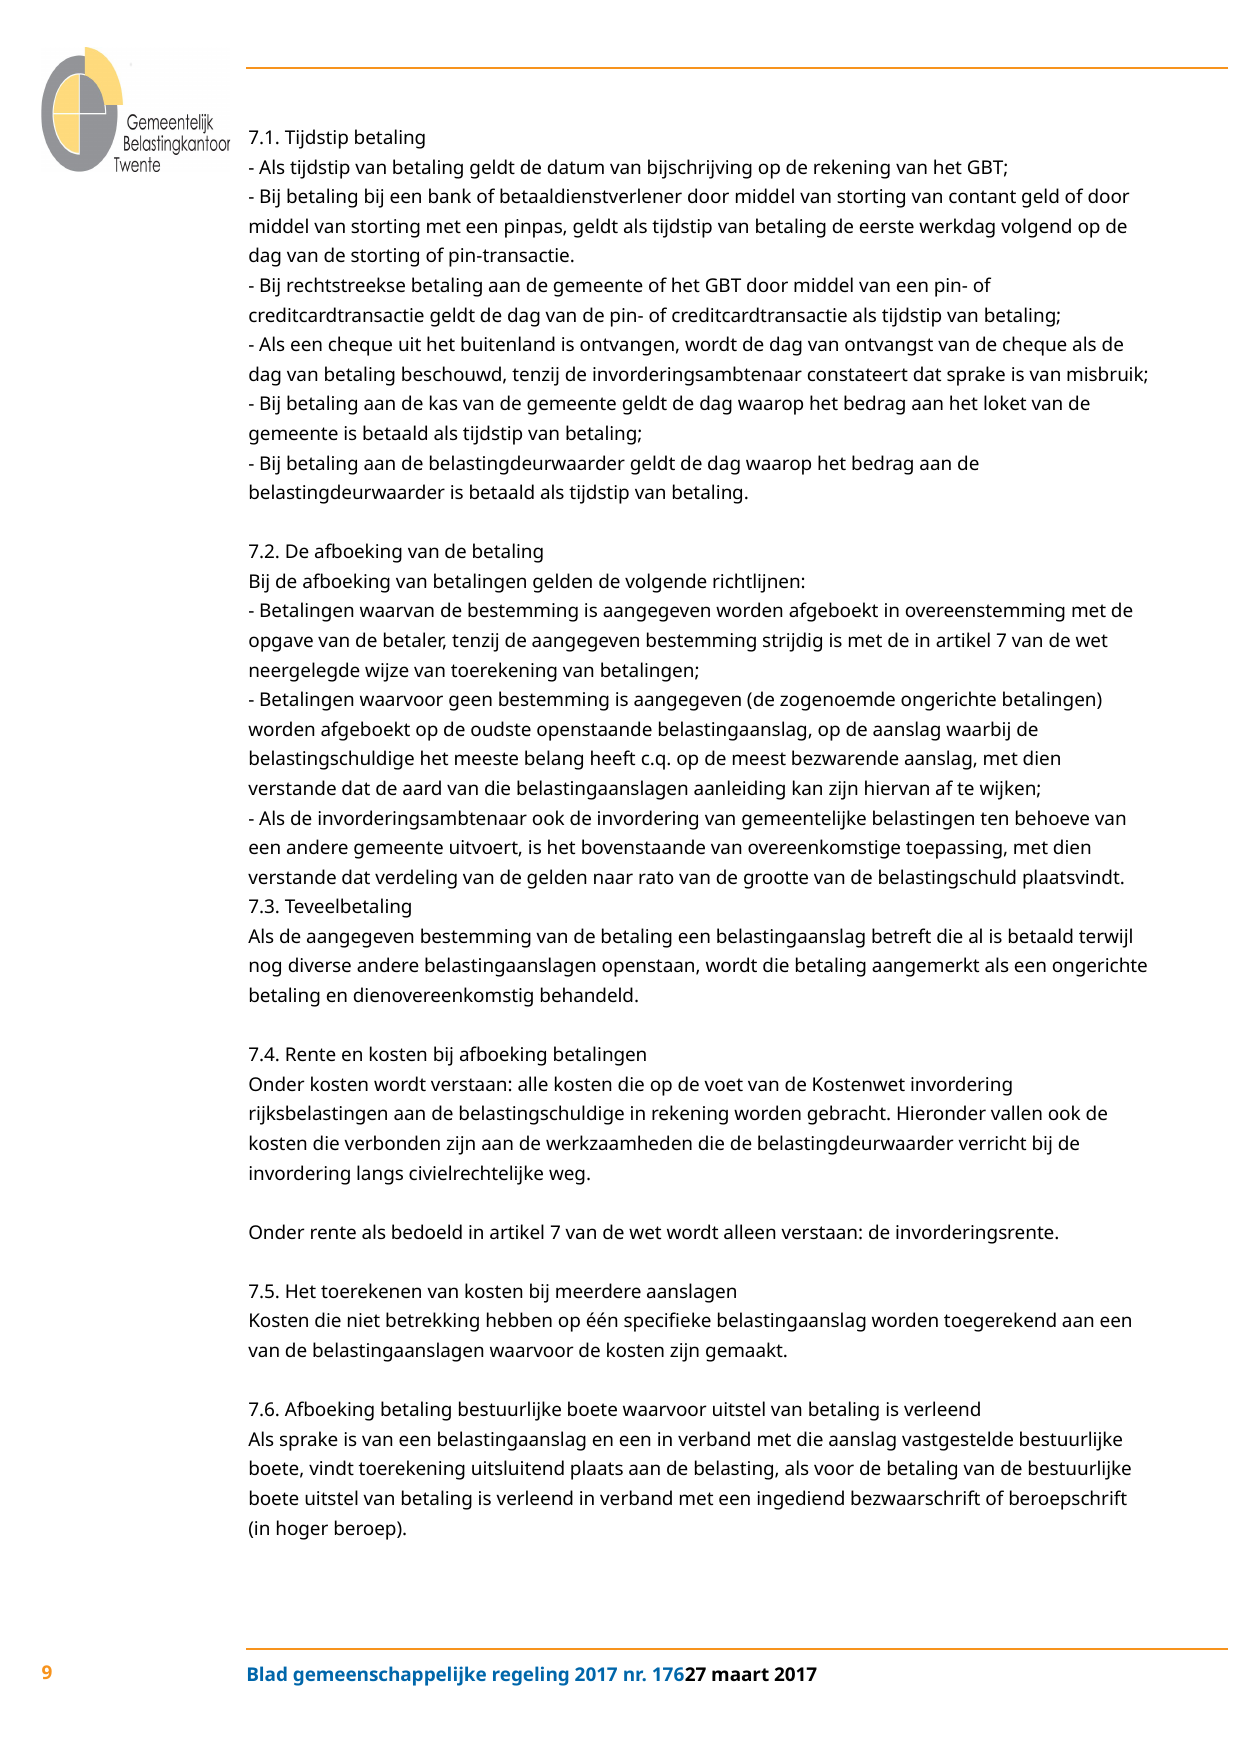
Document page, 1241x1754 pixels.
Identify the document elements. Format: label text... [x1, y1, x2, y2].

text - Betalingen waarvan de bestemming is aangegeven worden afgeboekt in overeenstemming met de opgave van de betaler, tenzij de aangegeven bestemming strijdig is met de in artikel 7 van de wet neergelegde wijze van toerekening van betalingen; [248, 598, 1152, 683]
text - Bij betaling bij een bank of betaaldienstverlener door middel van storting van contant geld of door middel van storting met een pinpas, geldt als tijdstip van betaling de eerste werkdag volgend op de dag van de storting of pin-transactie. [248, 183, 1152, 268]
picture [41, 47, 231, 172]
text - Als een cheque uit het buitenland is ontvangen, wordt de dag van ontvangst van de cheque als de dag van betaling beschouwd, tenzij de invorderingsambtenaar constateert dat sprake is van misbruik; [248, 331, 1152, 387]
text 7.3. Teveelbetaling [248, 893, 1152, 919]
text - Bij betaling aan de belastingdeurwaarder geldt de dag waarop het bedrag aan de belastingdeurwaarder is betaald als tijdstip van betaling. [248, 450, 1152, 505]
text - Als tijdstip van betaling geldt de datum van bijschrijving op de rekening van het GBT; [248, 154, 1152, 180]
text 7.2. De afboeking van de betaling [248, 538, 1152, 564]
text Bij de afboeking van betalingen gelden de volgende richtlijnen: [248, 568, 1152, 594]
text - Bij betaling aan de kas van de gemeente geldt de dag waarop het bedrag aan het loket van de gemeente is betaald als tijdstip van betaling; [248, 391, 1152, 446]
text Als sprake is van een belastingaanslag en een in verband met die aanslag vastgestelde bestuurlijke boete, vindt toerekening uitsluitend plaats aan de belasting, als voor de betaling van de bestuurlijke boete uitstel van betaling is verleend in verband met een ingediend bezwaarschrift of beroepschrift (in hoger beroep). [248, 1426, 1152, 1541]
text - Als de invorderingsambtenaar ook de invordering van gemeentelijke belastingen ten behoeve van een andere gemeente uitvoert, is het bovenstaande van overeenkomstige toepassing, met dien verstande dat verdeling van de gelden naar rato van de grootte van de belastingschuld plaatsvindt. [248, 805, 1152, 890]
text - Betalingen waarvoor geen bestemming is aangegeven (de zogenoemde ongerichte betalingen) worden afgeboekt op de oudste openstaande belastingaanslag, op de aanslag waarbij de belastingschuldige het meeste belang heeft c.q. op de meest bezwarende aanslag, met dien verstande dat de aard van die belastingaanslagen aanleiding kan zijn hiervan af te wijken; [248, 686, 1152, 801]
text 7.5. Het toerekenen van kosten bij meerdere aanslagen [248, 1278, 1152, 1304]
text Onder rente als bedoeld in artikel 7 van de wet wordt alleen verstaan: de invorderingsrente. [248, 1219, 1152, 1245]
text 7.4. Rente en kosten bij afboeking betalingen [248, 1041, 1152, 1067]
text Als de aangegeven bestemming van de betaling een belastingaanslag betreft die al is betaald terwijl nog diverse andere belastingaanslagen openstaan, wordt die betaling aangemerkt als een ongerichte betaling en dienovereenkomstig behandeld. [248, 923, 1152, 1008]
text 7.6. Afboeking betaling bestuurlijke boete waarvoor uitstel van betaling is verleend [248, 1396, 1152, 1422]
text Onder kosten wordt verstaan: alle kosten die op de voet van de Kostenwet invordering rijksbelastingen aan de belastingschuldige in rekening worden gebracht. Hieronder vallen ook de kosten die verbonden zijn aan de werkzaamheden die de belastingdeurwaarder verricht bij de invordering langs civielrechtelijke weg. [248, 1071, 1152, 1186]
text 7.1. Tijdstip betaling [248, 124, 1152, 150]
text Kosten die niet betrekking hebben op één specifieke belastingaanslag worden toegerekend aan een van de belastingaanslagen waarvoor de kosten zijn gemaakt. [248, 1308, 1152, 1363]
text - Bij rechtstreekse betaling aan de gemeente of het GBT door middel van een pin- of creditcardtransactie geldt de dag van de pin- of creditcardtransactie als tijdstip van betaling; [248, 272, 1152, 328]
